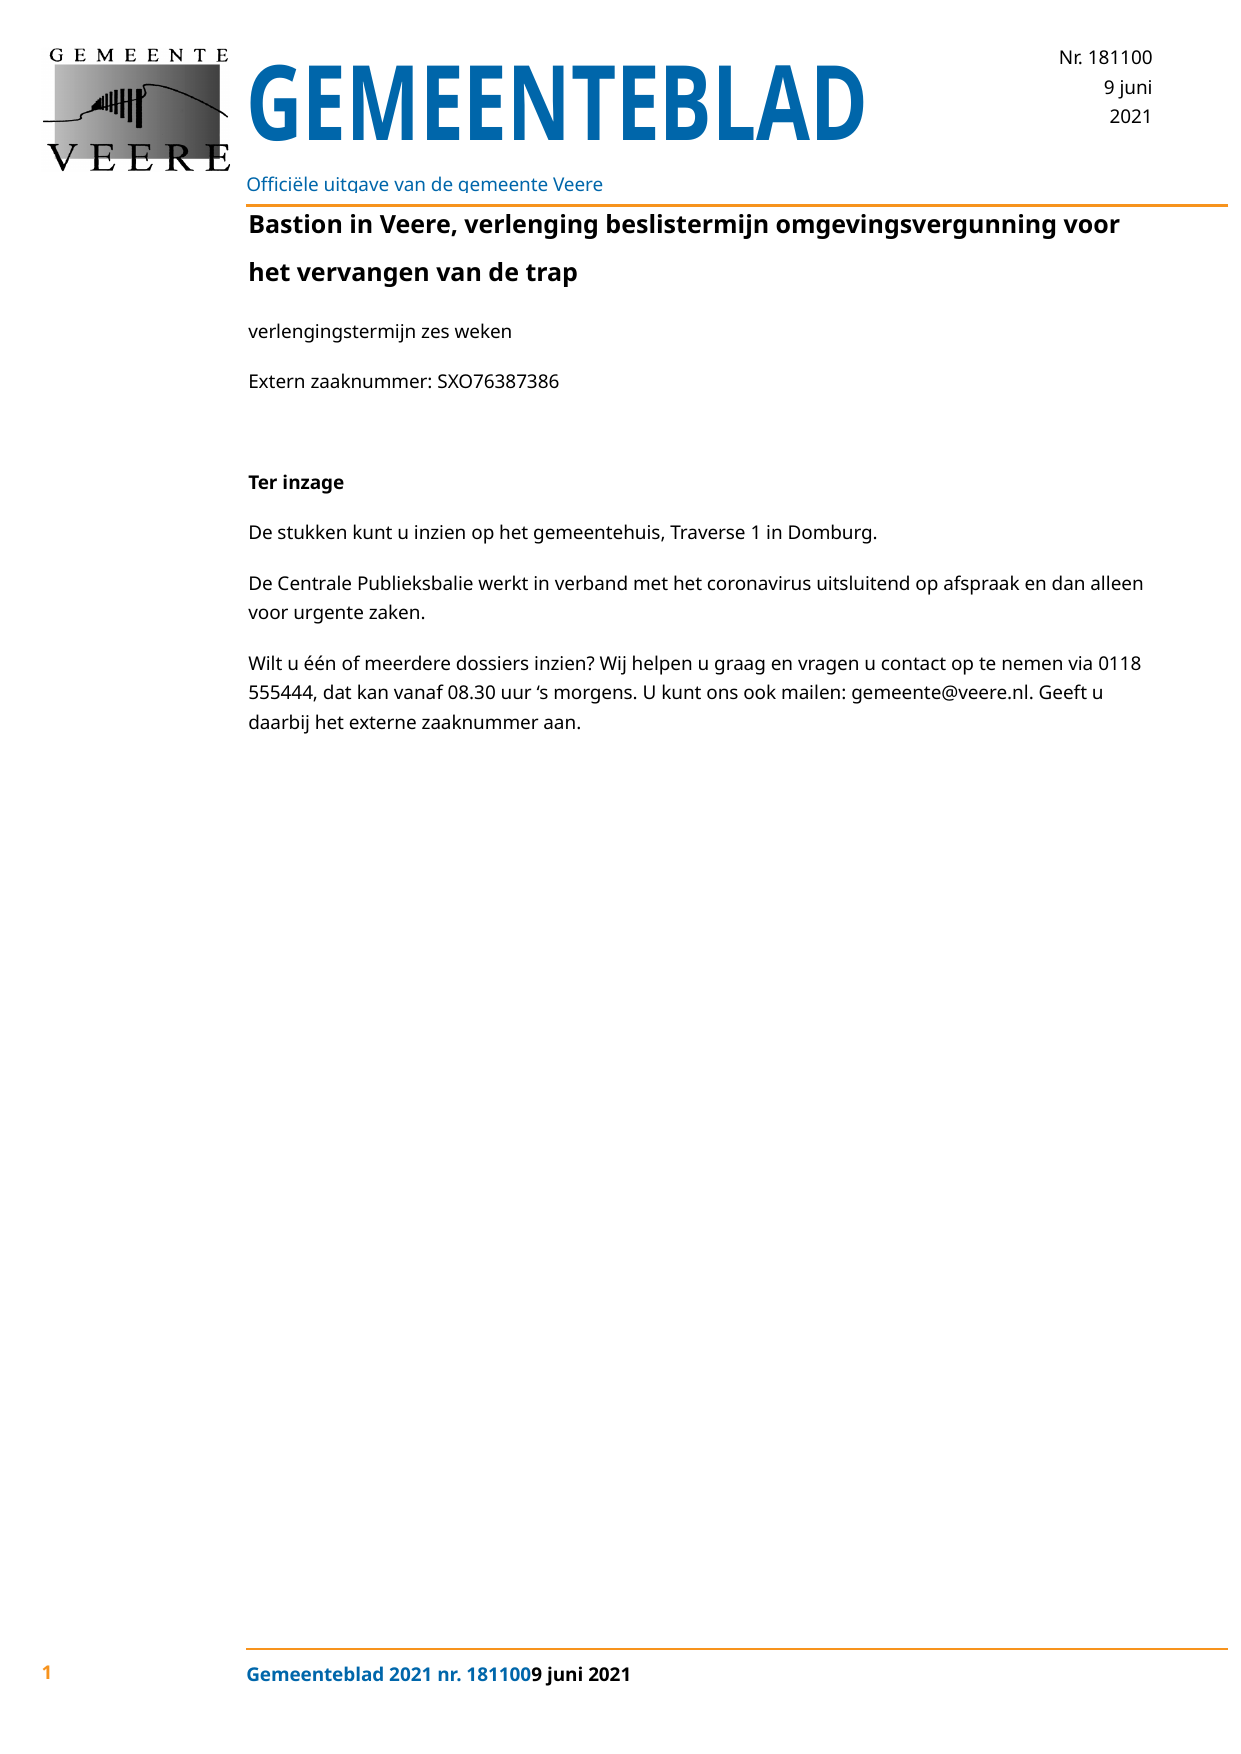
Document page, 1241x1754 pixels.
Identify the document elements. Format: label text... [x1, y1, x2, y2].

picture [41, 47, 231, 172]
text Extern zaaknummer: SXO76387386 [248, 368, 1152, 394]
text Bastion in Veere, verlenging beslistermijn omgevingsvergunning voor het vervangen van de trap [248, 207, 1152, 288]
text verlengingstermijn zes weken [248, 318, 1152, 344]
text De stukken kunt u inzien op het gemeentehuis, Traverse 1 in Domburg. [248, 519, 1152, 545]
text De Centrale Publieksbalie werkt in verband met het coronavirus uitsluitend op afspraak en dan alleen voor urgente zaken. [248, 570, 1152, 625]
text Ter inzage [248, 469, 1152, 495]
text Wilt u één of meerdere dossiers inzien? Wij helpen u graag en vragen u contact op te nemen via 0118 555444, dat kan vanaf 08.30 uur ‘s morgens. U kunt ons ook mailen: gemeente@veere.nl. Geeft u daarbij het externe zaaknummer aan. [248, 650, 1152, 735]
